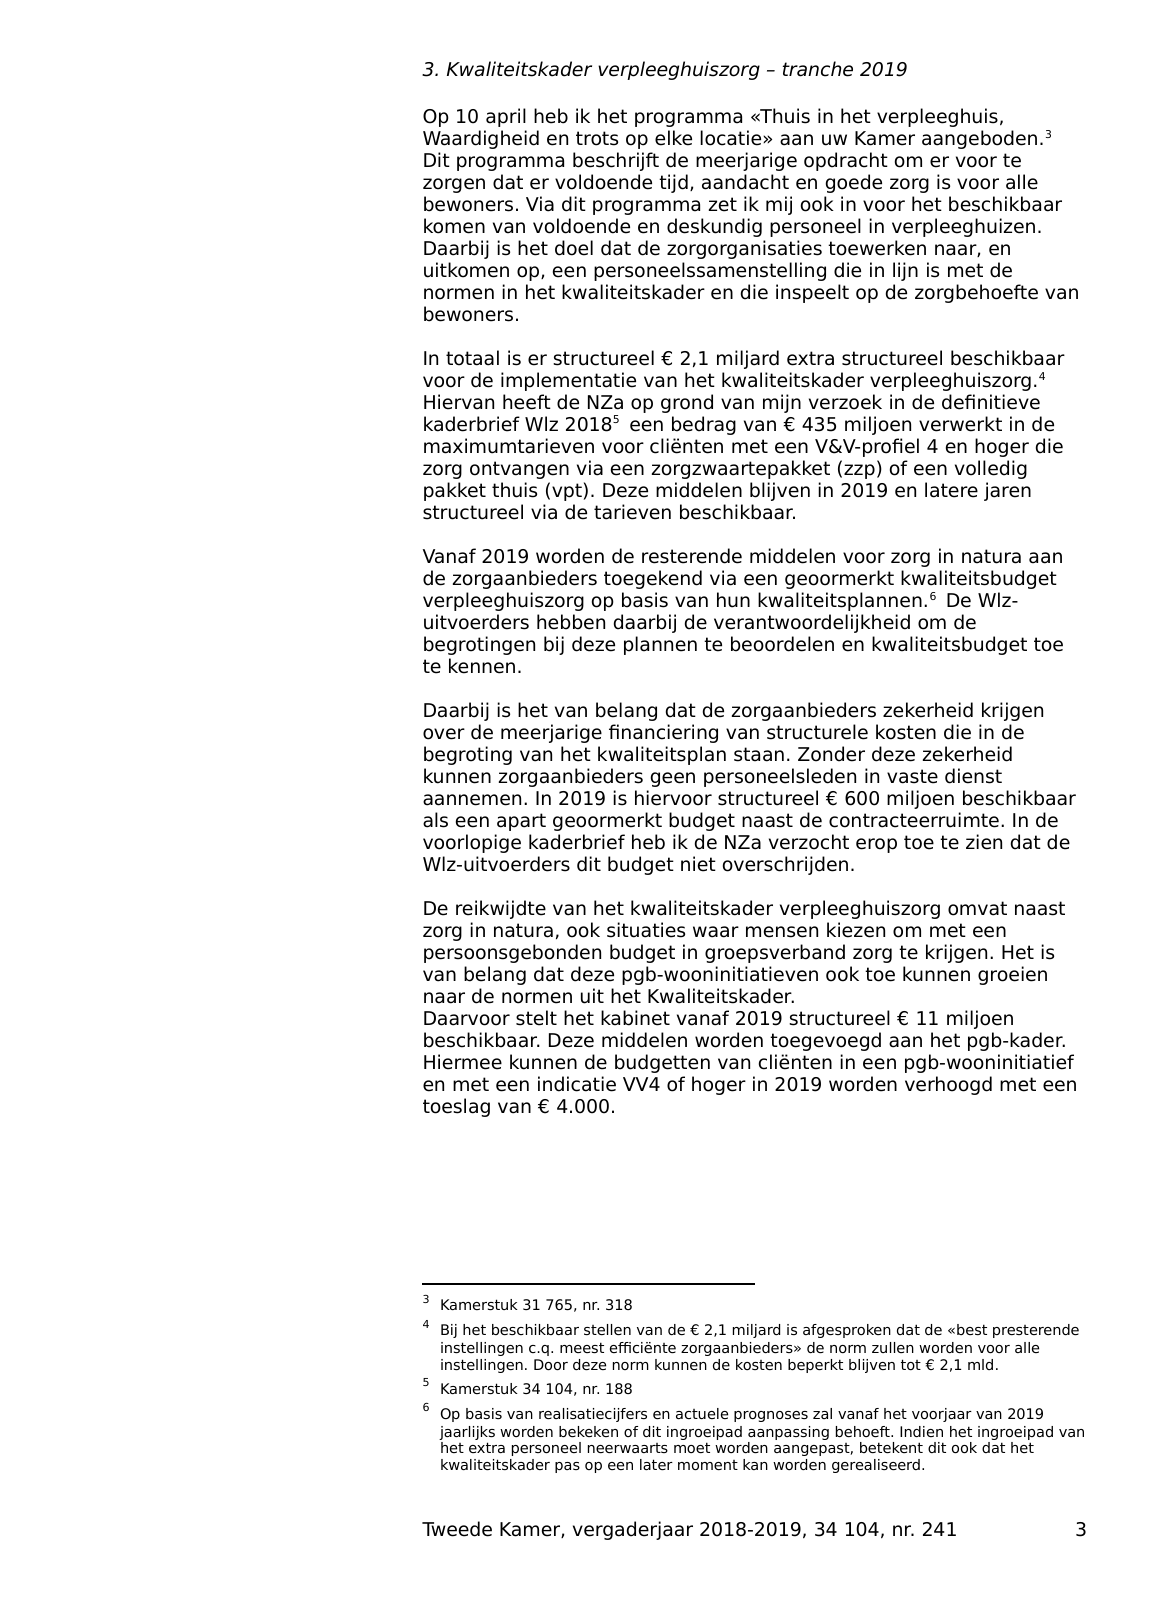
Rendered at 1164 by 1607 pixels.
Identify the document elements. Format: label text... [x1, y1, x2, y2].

text Kamerstuk 34 104, nr. 188 [422, 1377, 1087, 1399]
text Daarvoor stelt het kabinet vanaf 2019 structureel € 11 miljoen beschikbaar. Deze middelen worden toegevoegd aan het pgb-kader. Hiermee kunnen de budgetten van cliënten in een pgb-wooninitiatief en met een indicatie VV4 of hoger in 2019 worden verhoogd met een toeslag van € 4.000. [422, 1008, 1087, 1118]
text Op 10 april heb ik het programma «Thuis in het verpleeghuis, Waardigheid en trots op elke locatie» aan uw Kamer aangeboden. Dit programma beschrijft de meerjarige opdracht om er voor te zorgen dat er voldoende tijd, aandacht en goede zorg is voor alle bewoners. Via dit programma zet ik mij ook in voor het beschikbaar komen van voldoende en deskundig personeel in verpleeghuizen. Daarbij is het doel dat de zorgorganisaties toewerken naar, en uitkomen op, een personeelssamenstelling die in lijn is met de normen in het kwaliteitskader en die inspeelt op de zorgbehoefte van bewoners. [422, 106, 1087, 326]
text Bij het beschikbaar stellen van de € 2,1 miljard is afgesproken dat de «best presterende instellingen c.q. meest efficiënte zorgaanbieders» de norm zullen worden voor alle instellingen. Door deze norm kunnen de kosten beperkt blijven tot € 2,1 mld. [422, 1318, 1087, 1374]
subtitle 3. Kwaliteitskader verpleeghuiszorg – tranche 2019 [422, 59, 1087, 81]
text Kamerstuk 31 765, nr. 318 [422, 1293, 1087, 1315]
text In totaal is er structureel € 2,1 miljard extra structureel beschikbaar voor de implementatie van het kwaliteitskader verpleeghuiszorg. Hiervan heeft de NZa op grond van mijn verzoek in de definitieve kaderbrief Wlz 2018 een bedrag van € 435 miljoen verwerkt in de maximumtarieven voor cliënten met een V&V-profiel 4 en hoger die zorg ontvangen via een zorgzwaartepakket (zzp) of een volledig pakket thuis (vpt). Deze middelen blijven in 2019 en latere jaren structureel via de tarieven beschikbaar. [422, 348, 1087, 524]
text Vanaf 2019 worden de resterende middelen voor zorg in natura aan de zorgaanbieders toegekend via een geoormerkt kwaliteitsbudget verpleeghuiszorg op basis van hun kwaliteitsplannen. De Wlz-uitvoerders hebben daarbij de verantwoordelijkheid om de begrotingen bij deze plannen te beoordelen en kwaliteitsbudget toe te kennen. [422, 546, 1087, 678]
text De reikwijdte van het kwaliteitskader verpleeghuiszorg omvat naast zorg in natura, ook situaties waar mensen kiezen om met een persoonsgebonden budget in groepsverband zorg te krijgen. Het is van belang dat deze pgb-wooninitiatieven ook toe kunnen groeien naar de normen uit het Kwaliteitskader. [422, 898, 1087, 1008]
text Op basis van realisatiecijfers en actuele prognoses zal vanaf het voorjaar van 2019 jaarlijks worden bekeken of dit ingroeipad aanpassing behoeft. Indien het ingroeipad van het extra personeel neerwaarts moet worden aangepast, betekent dit ook dat het kwaliteitskader pas op een later moment kan worden gerealiseerd. [422, 1402, 1087, 1474]
text Daarbij is het van belang dat de zorgaanbieders zekerheid krijgen over de meerjarige financiering van structurele kosten die in de begroting van het kwaliteitsplan staan. Zonder deze zekerheid kunnen zorgaanbieders geen personeelsleden in vaste dienst aannemen. In 2019 is hiervoor structureel € 600 miljoen beschikbaar als een apart geoormerkt budget naast de contracteerruimte. In de voorlopige kaderbrief heb ik de NZa verzocht erop toe te zien dat de Wlz-uitvoerders dit budget niet overschrijden. [422, 700, 1087, 876]
